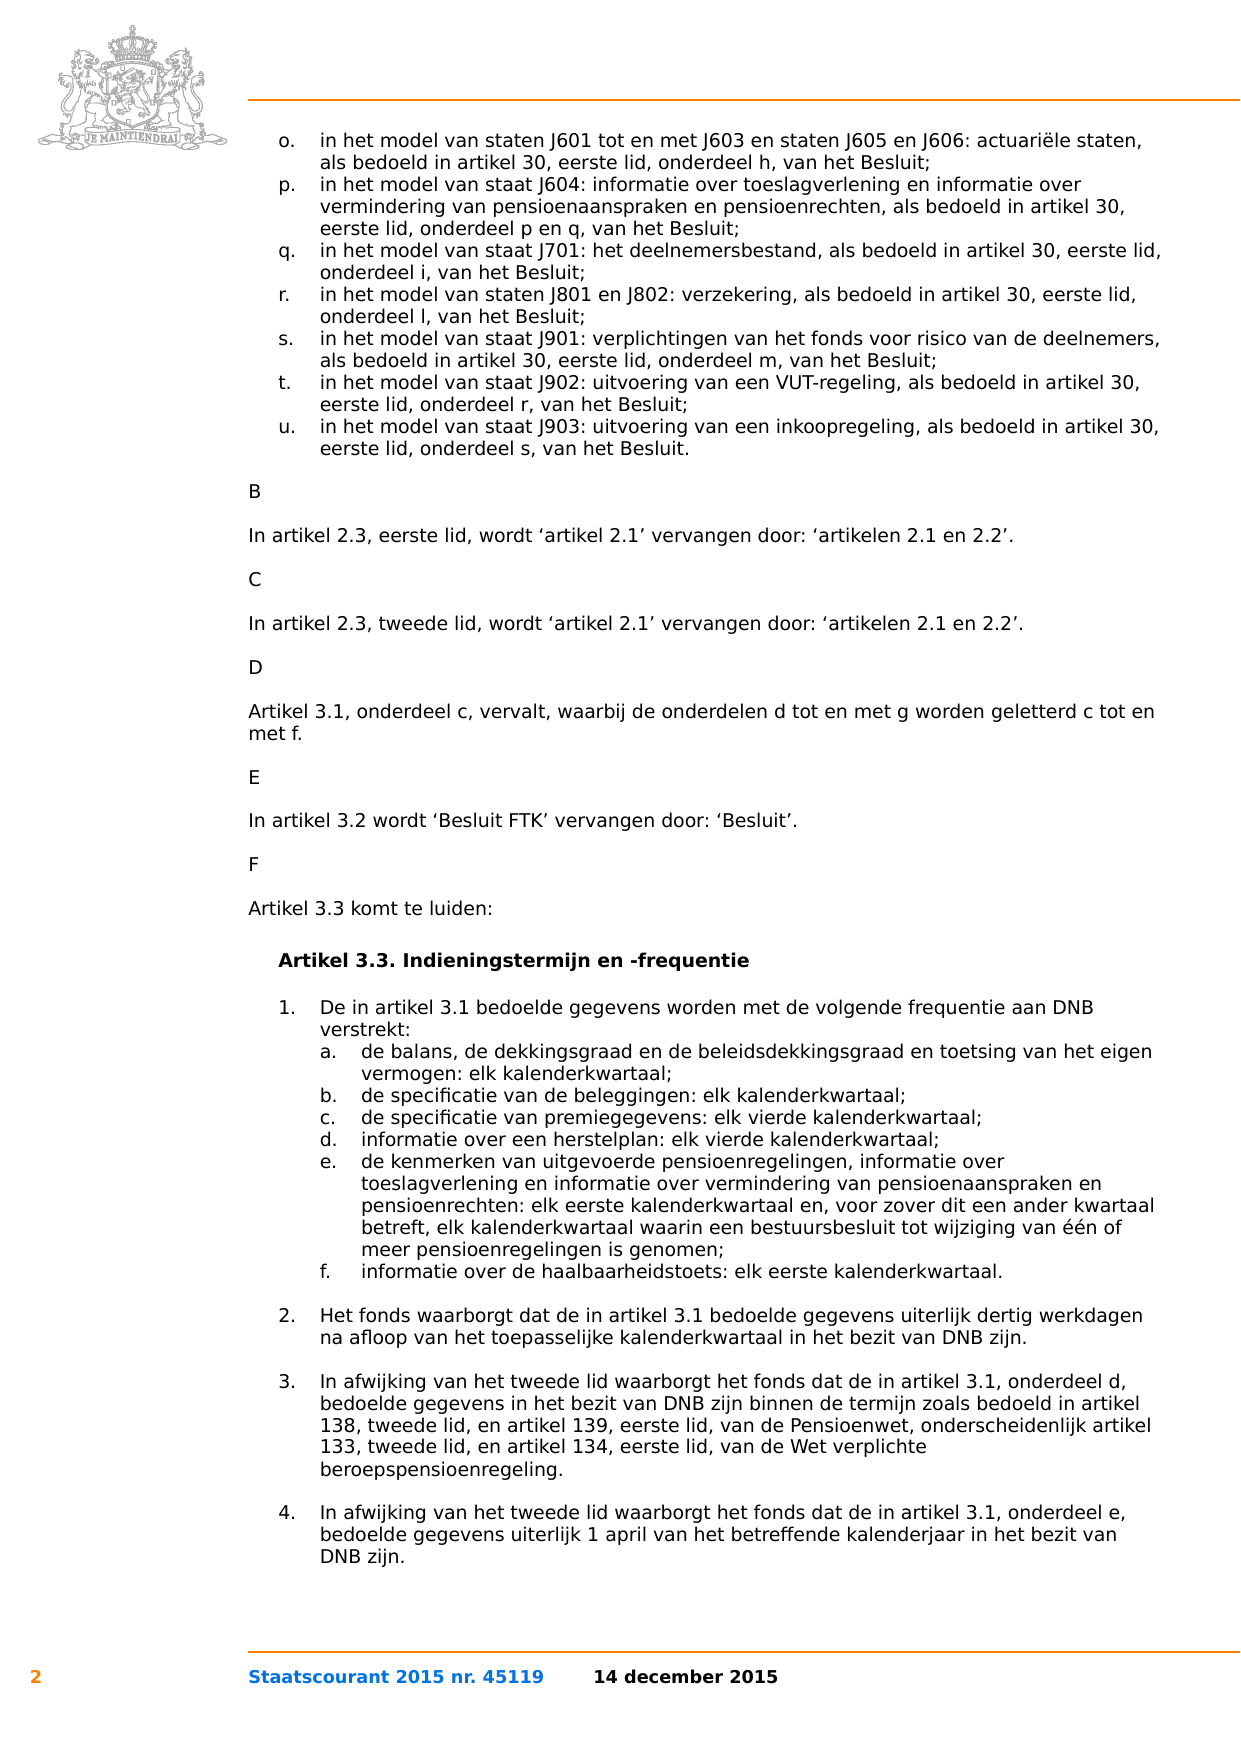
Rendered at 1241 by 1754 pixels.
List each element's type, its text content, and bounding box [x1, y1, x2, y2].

text F [248, 854, 1163, 876]
text c. de specificatie van premiegegevens: elk vierde kalenderkwartaal; [319, 1107, 1163, 1129]
text In artikel 3.2 wordt ‘Besluit FTK’ vervangen door: ‘Besluit’. [248, 810, 1163, 832]
text a. de balans, de dekkingsgraad en de beleidsdekkingsgraad en toetsing van het eigen vermogen: elk kalenderkwartaal; [319, 1041, 1163, 1085]
text E [248, 767, 1163, 788]
text 2. Het fonds waarborgt dat de in artikel 3.1 bedoelde gegevens uiterlijk dertig werkdagen na afloop van het toepasselijke kalenderkwartaal in het bezit van DNB zijn. [278, 1305, 1163, 1349]
text s. in het model van staat J901: verplichtingen van het fonds voor risico van de deelnemers, als bedoeld in artikel 30, eerste lid, onderdeel m, van het Besluit; [278, 328, 1163, 372]
text 1. De in artikel 3.1 bedoelde gegevens worden met de volgende frequentie aan DNB verstrekt: [278, 997, 1163, 1041]
text b. de specificatie van de beleggingen: elk kalenderkwartaal; [319, 1085, 1163, 1107]
text D [248, 657, 1163, 679]
text o. in het model van staten J601 tot en met J603 en staten J605 en J606: actuariële staten, als bedoeld in artikel 30, eerste lid, onderdeel h, van het Besluit; [278, 130, 1163, 174]
text q. in het model van staat J701: het deelnemersbestand, als bedoeld in artikel 30, eerste lid, onderdeel i, van het Besluit; [278, 240, 1163, 284]
text d. informatie over een herstelplan: elk vierde kalenderkwartaal; [319, 1129, 1163, 1151]
text u. in het model van staat J903: uitvoering van een inkoopregeling, als bedoeld in artikel 30, eerste lid, onderdeel s, van het Besluit. [278, 416, 1163, 459]
text 4. In afwijking van het tweede lid waarborgt het fonds dat de in artikel 3.1, onderdeel e, bedoelde gegevens uiterlijk 1 april van het betreffende kalenderjaar in het bezit van DNB zijn. [278, 1502, 1163, 1568]
picture [38, 25, 227, 150]
text Artikel 3.3 komt te luiden: [248, 898, 1163, 920]
text f. informatie over de haalbaarheidstoets: elk eerste kalenderkwartaal. [319, 1261, 1163, 1283]
text 3. In afwijking van het tweede lid waarborgt het fonds dat de in artikel 3.1, onderdeel d, bedoelde gegevens in het bezit van DNB zijn binnen de termijn zoals bedoeld in artikel 138, tweede lid, en artikel 139, eerste lid, van de Pensioenwet, onderscheidenlijk artikel 133, tweede lid, en artikel 134, eerste lid, van de Wet verplichte beroepspensioenregeling. [278, 1371, 1163, 1480]
text In artikel 2.3, eerste lid, wordt ‘artikel 2.1’ vervangen door: ‘artikelen 2.1 en 2.2’. [248, 525, 1163, 547]
text In artikel 2.3, tweede lid, wordt ‘artikel 2.1’ vervangen door: ‘artikelen 2.1 en 2.2’. [248, 613, 1163, 635]
text r. in het model van staten J801 en J802: verzekering, als bedoeld in artikel 30, eerste lid, onderdeel l, van het Besluit; [278, 284, 1163, 328]
text e. de kenmerken van uitgevoerde pensioenregelingen, informatie over toeslagverlening en informatie over vermindering van pensioenaanspraken en pensioenrechten: elk eerste kalenderkwartaal en, voor zover dit een ander kwartaal betreft, elk kalenderkwartaal waarin een bestuursbesluit tot wijziging van één of meer pensioenregelingen is genomen; [319, 1151, 1163, 1261]
text C [248, 569, 1163, 591]
text p. in het model van staat J604: informatie over toeslagverlening en informatie over vermindering van pensioenaanspraken en pensioenrechten, als bedoeld in artikel 30, eerste lid, onderdeel p en q, van het Besluit; [278, 174, 1163, 240]
text t. in het model van staat J902: uitvoering van een VUT-regeling, als bedoeld in artikel 30, eerste lid, onderdeel r, van het Besluit; [278, 372, 1163, 416]
subtitle Artikel 3.3. Indieningstermijn en -frequentie [278, 950, 1163, 972]
text Artikel 3.1, onderdeel c, vervalt, waarbij de onderdelen d tot en met g worden geletterd c tot en met f. [248, 701, 1163, 745]
text B [248, 481, 1163, 503]
